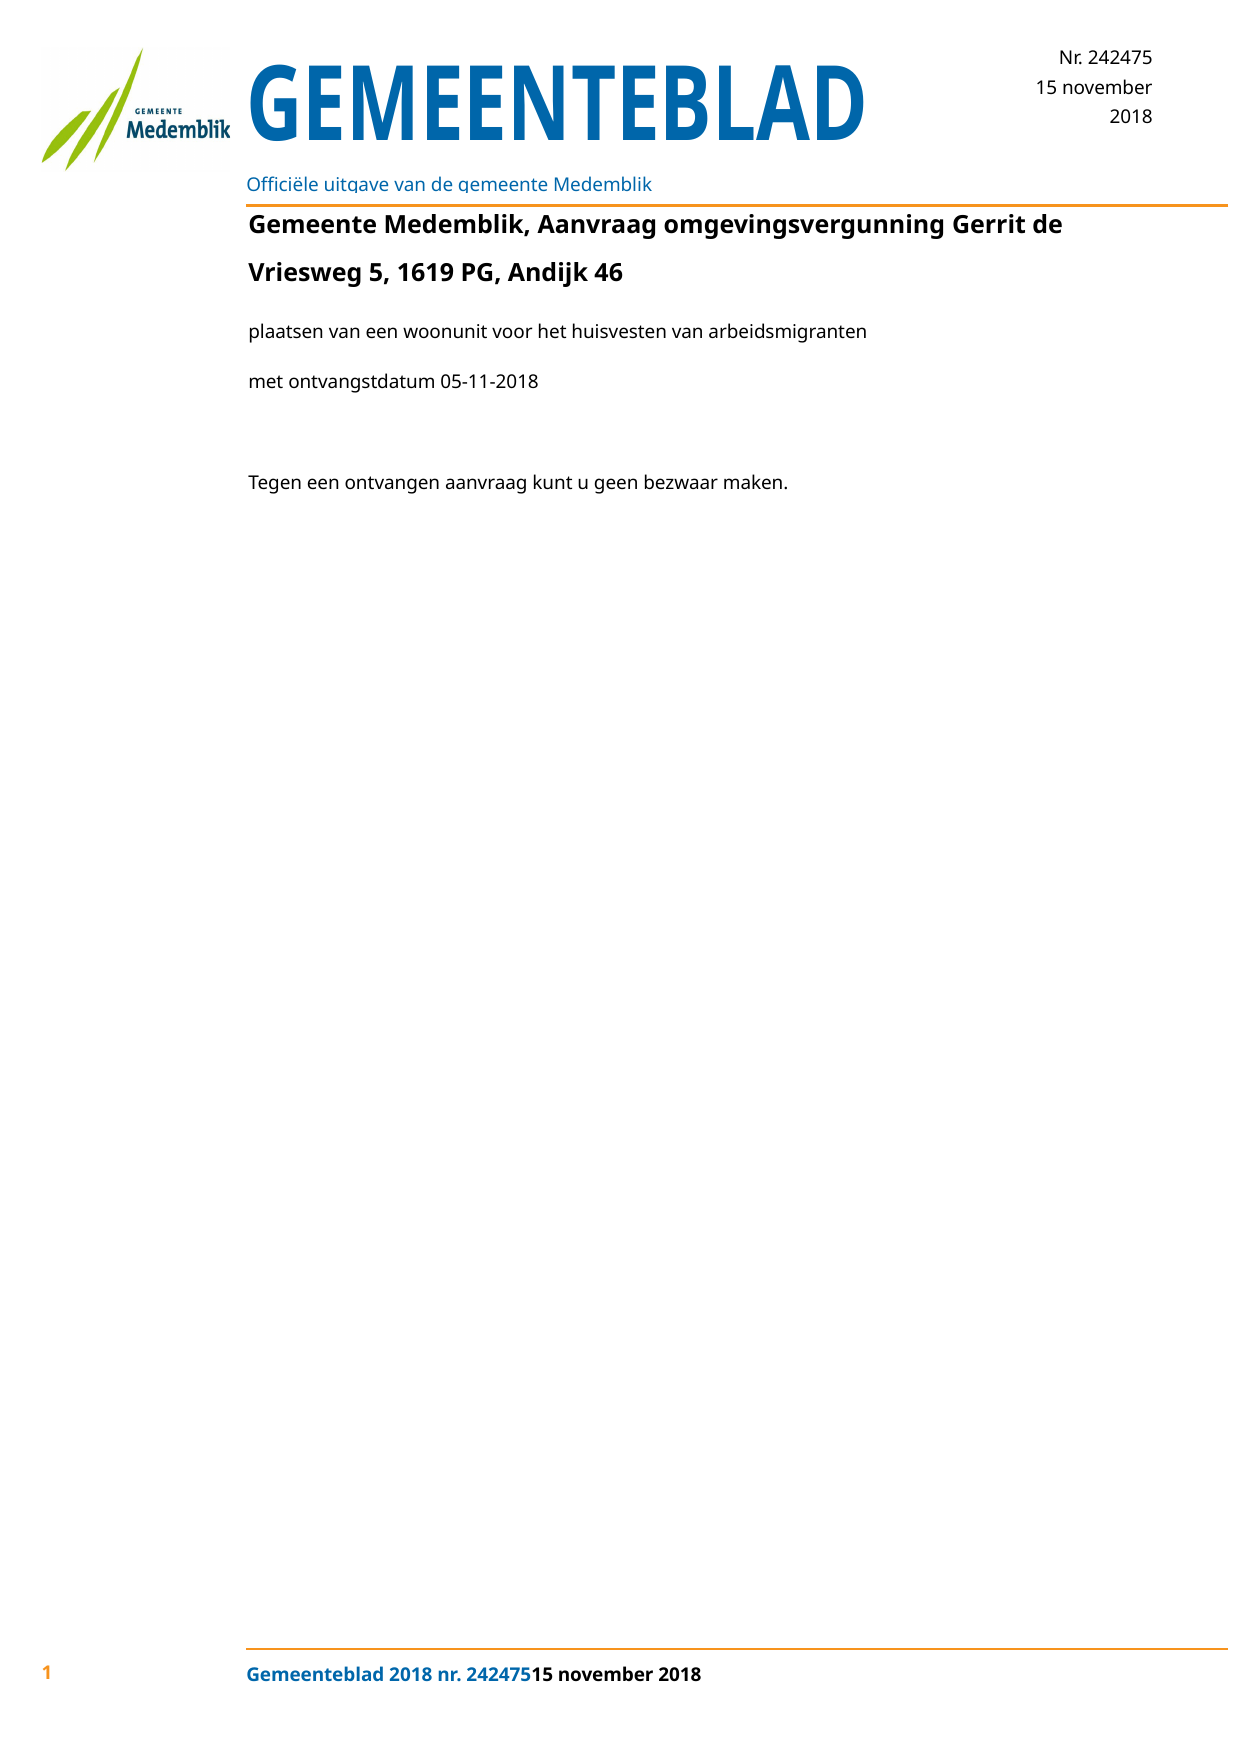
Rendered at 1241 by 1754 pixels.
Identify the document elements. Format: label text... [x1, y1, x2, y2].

text Tegen een ontvangen aanvraag kunt u geen bezwaar maken. [248, 469, 1152, 495]
text plaatsen van een woonunit voor het huisvesten van arbeidsmigranten [248, 318, 1152, 344]
text met ontvangstdatum 05-11-2018 [248, 368, 1152, 394]
picture [41, 47, 231, 172]
text Gemeente Medemblik, Aanvraag omgevingsvergunning Gerrit de Vriesweg 5, 1619 PG, Andijk 46 [248, 207, 1152, 288]
